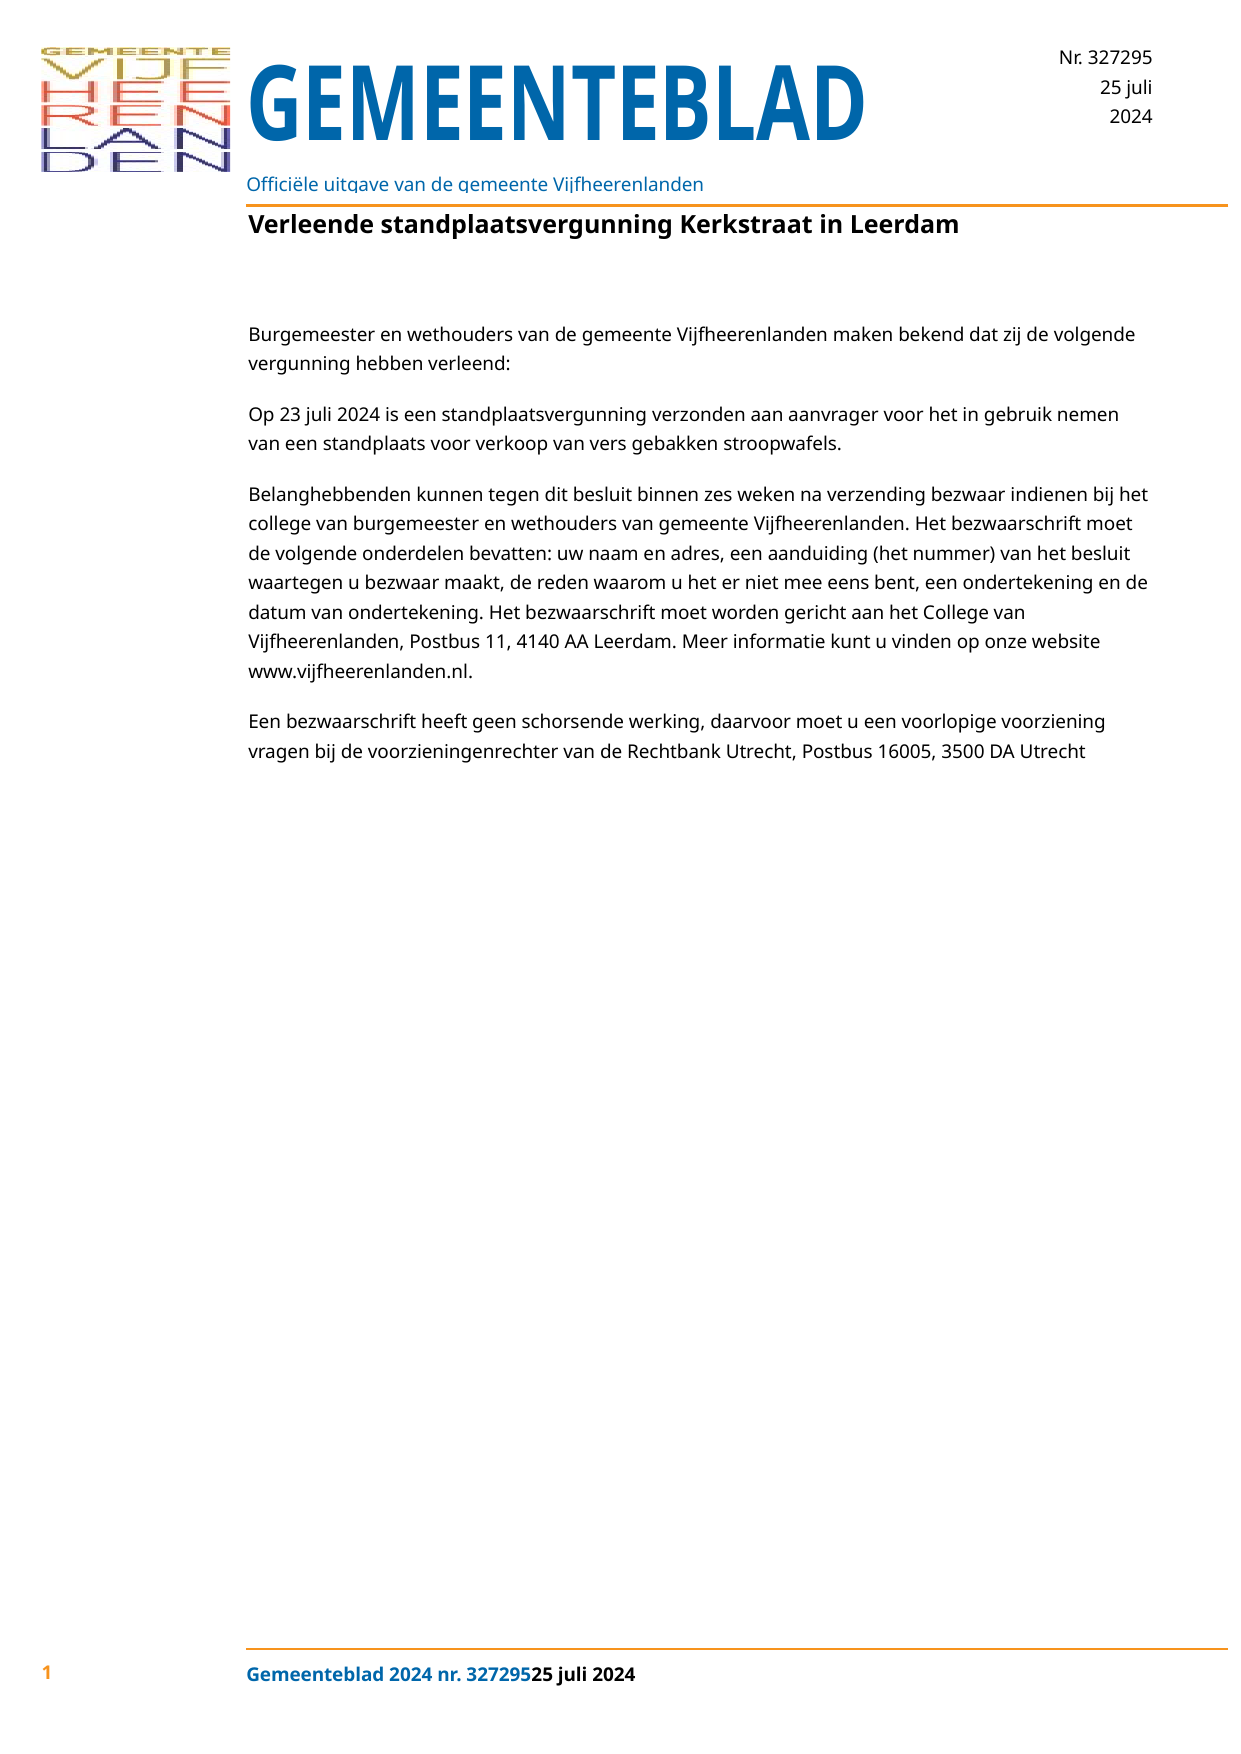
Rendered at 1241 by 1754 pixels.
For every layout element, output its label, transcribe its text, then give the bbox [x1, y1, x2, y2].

text Een bezwaarschrift heeft geen schorsende werking, daarvoor moet u een voorlopige voorziening vragen bij de voorzieningenrechter van de Rechtbank Utrecht, Postbus 16005, 3500 DA Utrecht [248, 709, 1152, 764]
text Verleende standplaatsvergunning Kerkstraat in Leerdam [248, 207, 1152, 241]
text Belanghebbenden kunnen tegen dit besluit binnen zes weken na verzending bezwaar indienen bij het college van burgemeester en wethouders van gemeente Vijfheerenlanden. Het bezwaarschrift moet de volgende onderdelen bevatten: uw naam en adres, een aanduiding (het nummer) van het besluit waartegen u bezwaar maakt, de reden waarom u het er niet mee eens bent, een ondertekening en de datum van ondertekening. Het bezwaarschrift moet worden gericht aan het College van Vijfheerenlanden, Postbus 11, 4140 AA Leerdam. Meer informatie kunt u vinden op onze website www.vijfheerenlanden.nl. [248, 481, 1152, 684]
picture [41, 47, 231, 172]
text Op 23 juli 2024 is een standplaatsvergunning verzonden aan aanvrager voor het in gebruik nemen van een standplaats voor verkoop van vers gebakken stroopwafels. [248, 401, 1152, 456]
text Burgemeester en wethouders van de gemeente Vijfheerenlanden maken bekend dat zij de volgende vergunning hebben verleend: [248, 321, 1152, 376]
